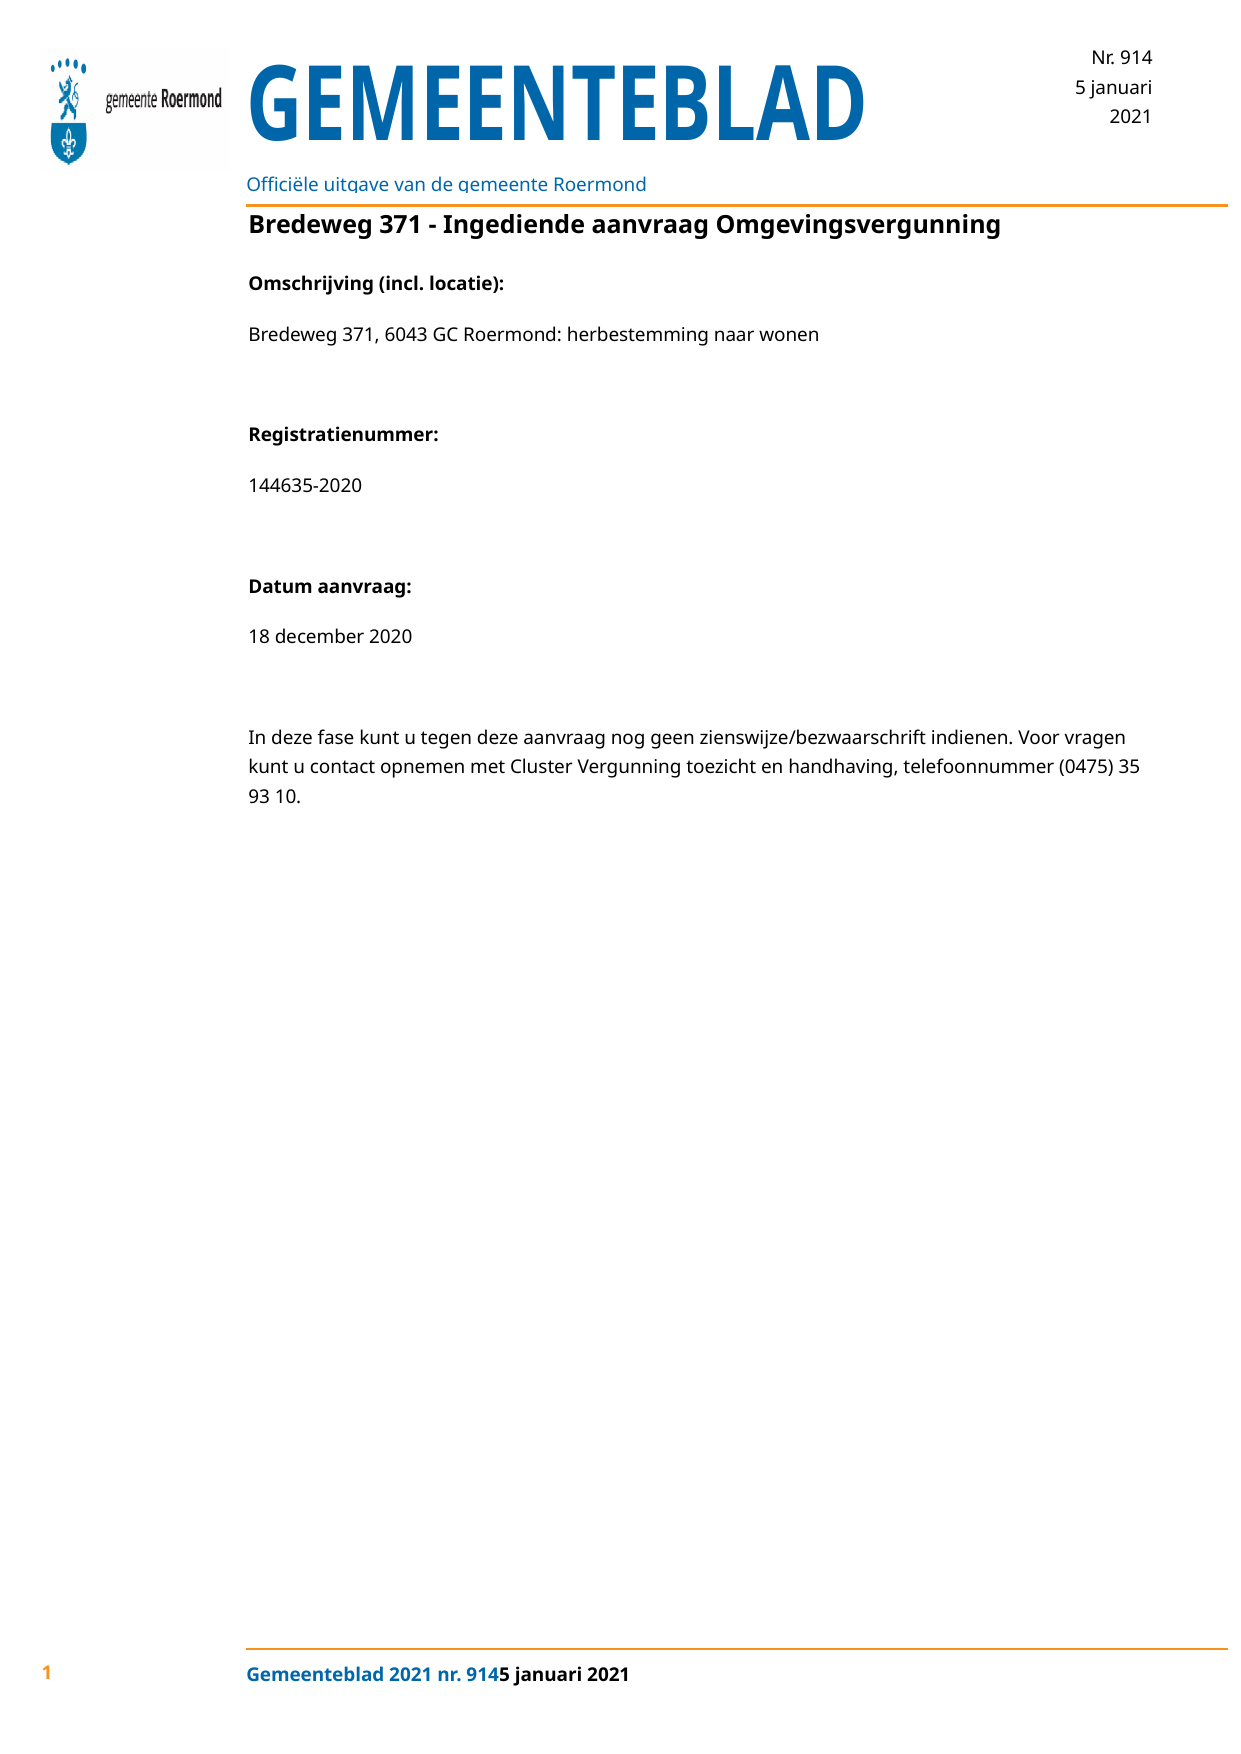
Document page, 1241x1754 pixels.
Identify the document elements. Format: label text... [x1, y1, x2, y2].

text Bredeweg 371 - Ingediende aanvraag Omgevingsvergunning [248, 207, 1152, 241]
text Registratienummer: [248, 422, 1152, 447]
text Bredeweg 371, 6043 GC Roermond: herbestemming naar wonen [248, 321, 1152, 346]
text In deze fase kunt u tegen deze aanvraag nog geen zienswijze/bezwaarschrift indienen. Voor vragen kunt u contact opnemen met Cluster Vergunning toezicht en handhaving, telefoonnummer (0475) 35 93 10. [248, 724, 1152, 809]
text Datum aanvraag: [248, 573, 1152, 598]
text Omschrijving (incl. locatie): [248, 270, 1152, 296]
picture [41, 47, 231, 172]
text 144635-2020 [248, 472, 1152, 498]
text 18 december 2020 [248, 623, 1152, 649]
